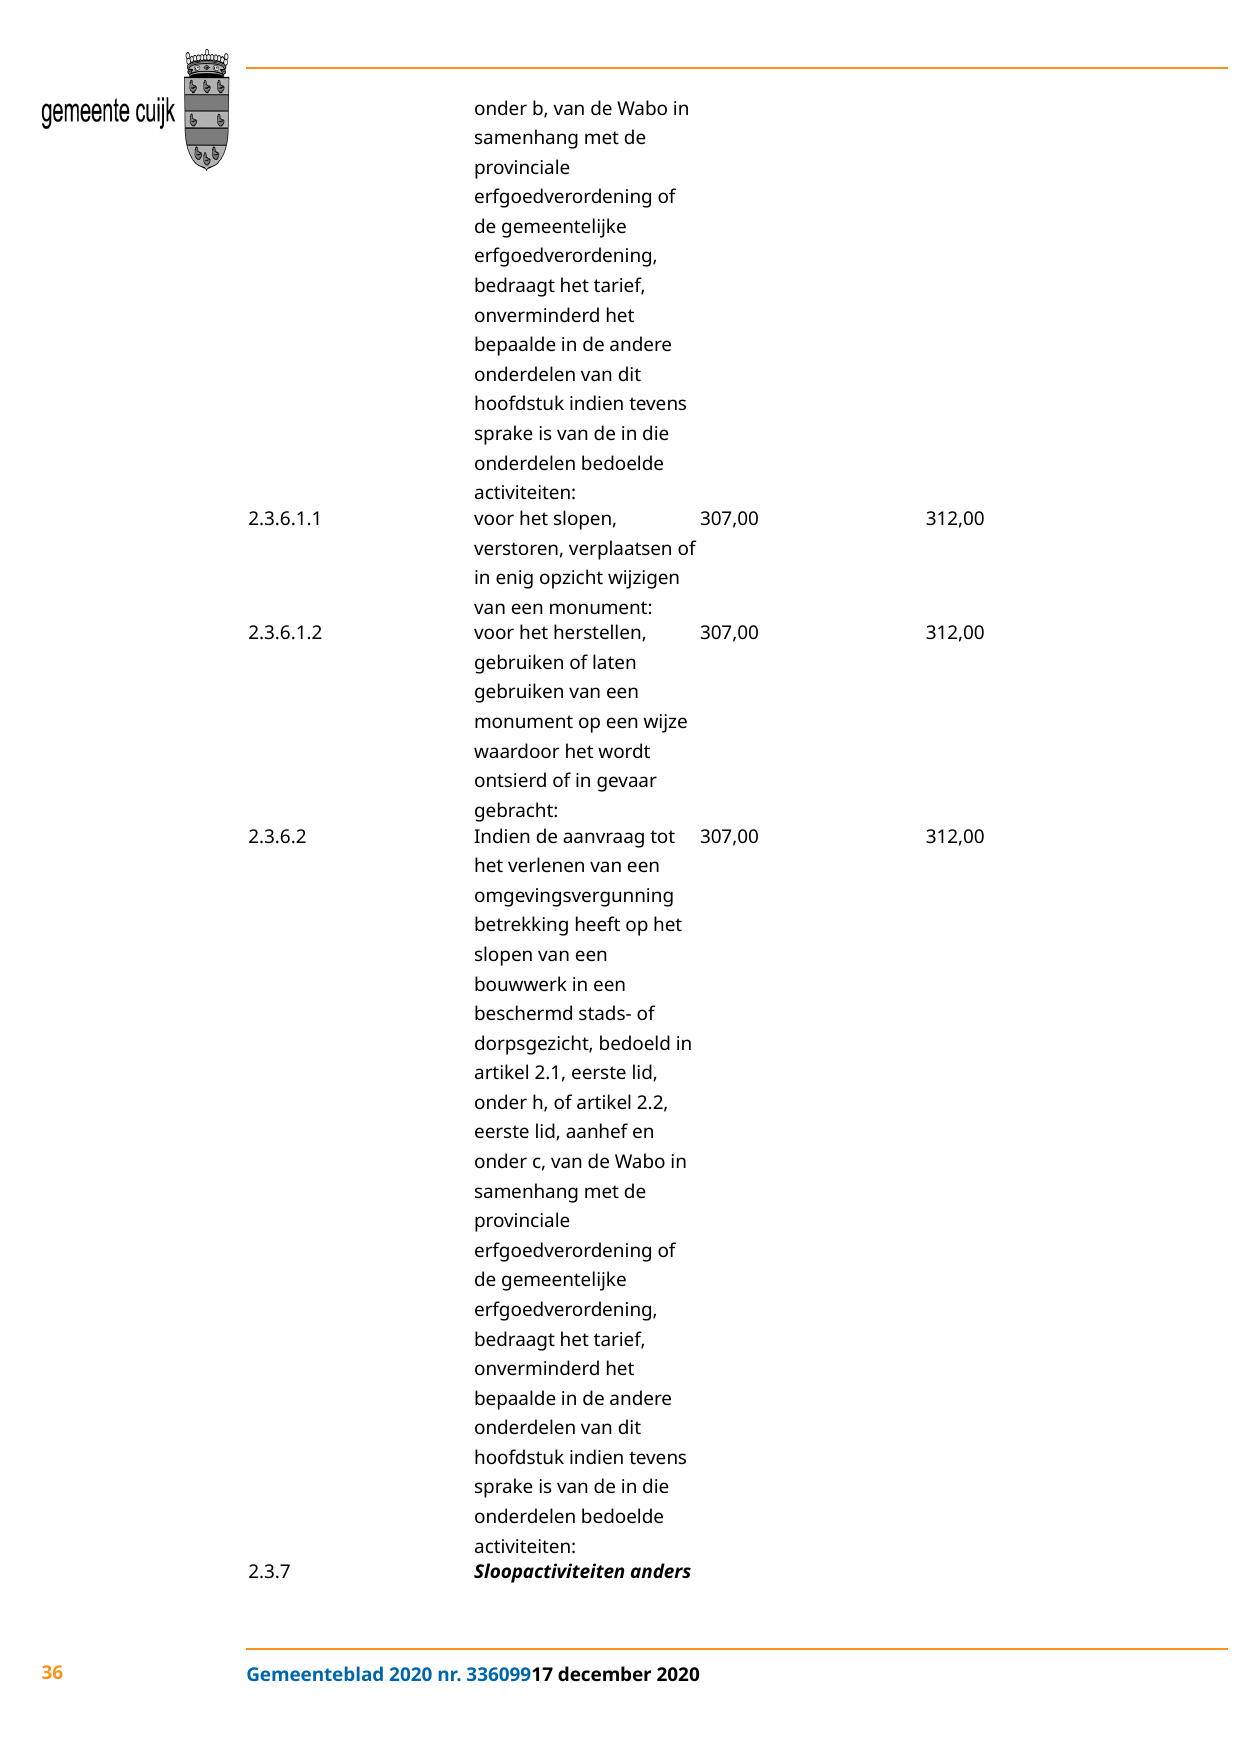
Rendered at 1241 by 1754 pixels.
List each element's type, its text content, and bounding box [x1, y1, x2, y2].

table_cell [700, 1559, 926, 1584]
table_cell [248, 95, 474, 505]
table_cell [700, 95, 926, 505]
table_cell 2.3.7 [248, 1559, 474, 1584]
table_cell 312,00 [926, 505, 1152, 619]
table_cell 307,00 [700, 620, 926, 823]
table_cell voor het slopen, verstoren, verplaatsen of in enig opzicht wijzigen van een monument: [474, 505, 700, 619]
table_cell 2.3.6.1.1 [248, 505, 474, 619]
table_cell 312,00 [926, 620, 1152, 823]
table_cell 2.3.6.2 [248, 823, 474, 1558]
table_cell 307,00 [700, 823, 926, 1558]
table_cell Indien de aanvraag tot het verlenen van een omgevingsvergunning betrekking heeft op het slopen van een bouwwerk in een beschermd stads- of dorpsgezicht, bedoeld in artikel 2.1, eerste lid, onder h, of artikel 2.2, eerste lid, aanhef en onder c, van de Wabo in samenhang met de provinciale erfgoedverordening of de gemeentelijke erfgoedverordening, bedraagt het tarief, onverminderd het bepaalde in de andere onderdelen van dit hoofdstuk indien tevens sprake is van de in die onderdelen bedoelde activiteiten: [474, 823, 700, 1558]
table_cell [926, 95, 1152, 505]
table_cell voor het herstellen, gebruiken of laten gebruiken van een monument op een wijze waardoor het wordt ontsierd of in gevaar gebracht: [474, 620, 700, 823]
table_cell 312,00 [926, 823, 1152, 1558]
picture [41, 47, 231, 172]
table_cell 307,00 [700, 505, 926, 619]
table_cell Sloopactiviteiten anders [474, 1559, 700, 1584]
table_cell [926, 1559, 1152, 1584]
table_cell 2.3.6.1.2 [248, 620, 474, 823]
table_cell onder b, van de Wabo in samenhang met de provinciale erfgoedverordening of de gemeentelijke erfgoedverordening, bedraagt het tarief, onverminderd het bepaalde in de andere onderdelen van dit hoofdstuk indien tevens sprake is van de in die onderdelen bedoelde activiteiten: [474, 95, 700, 505]
